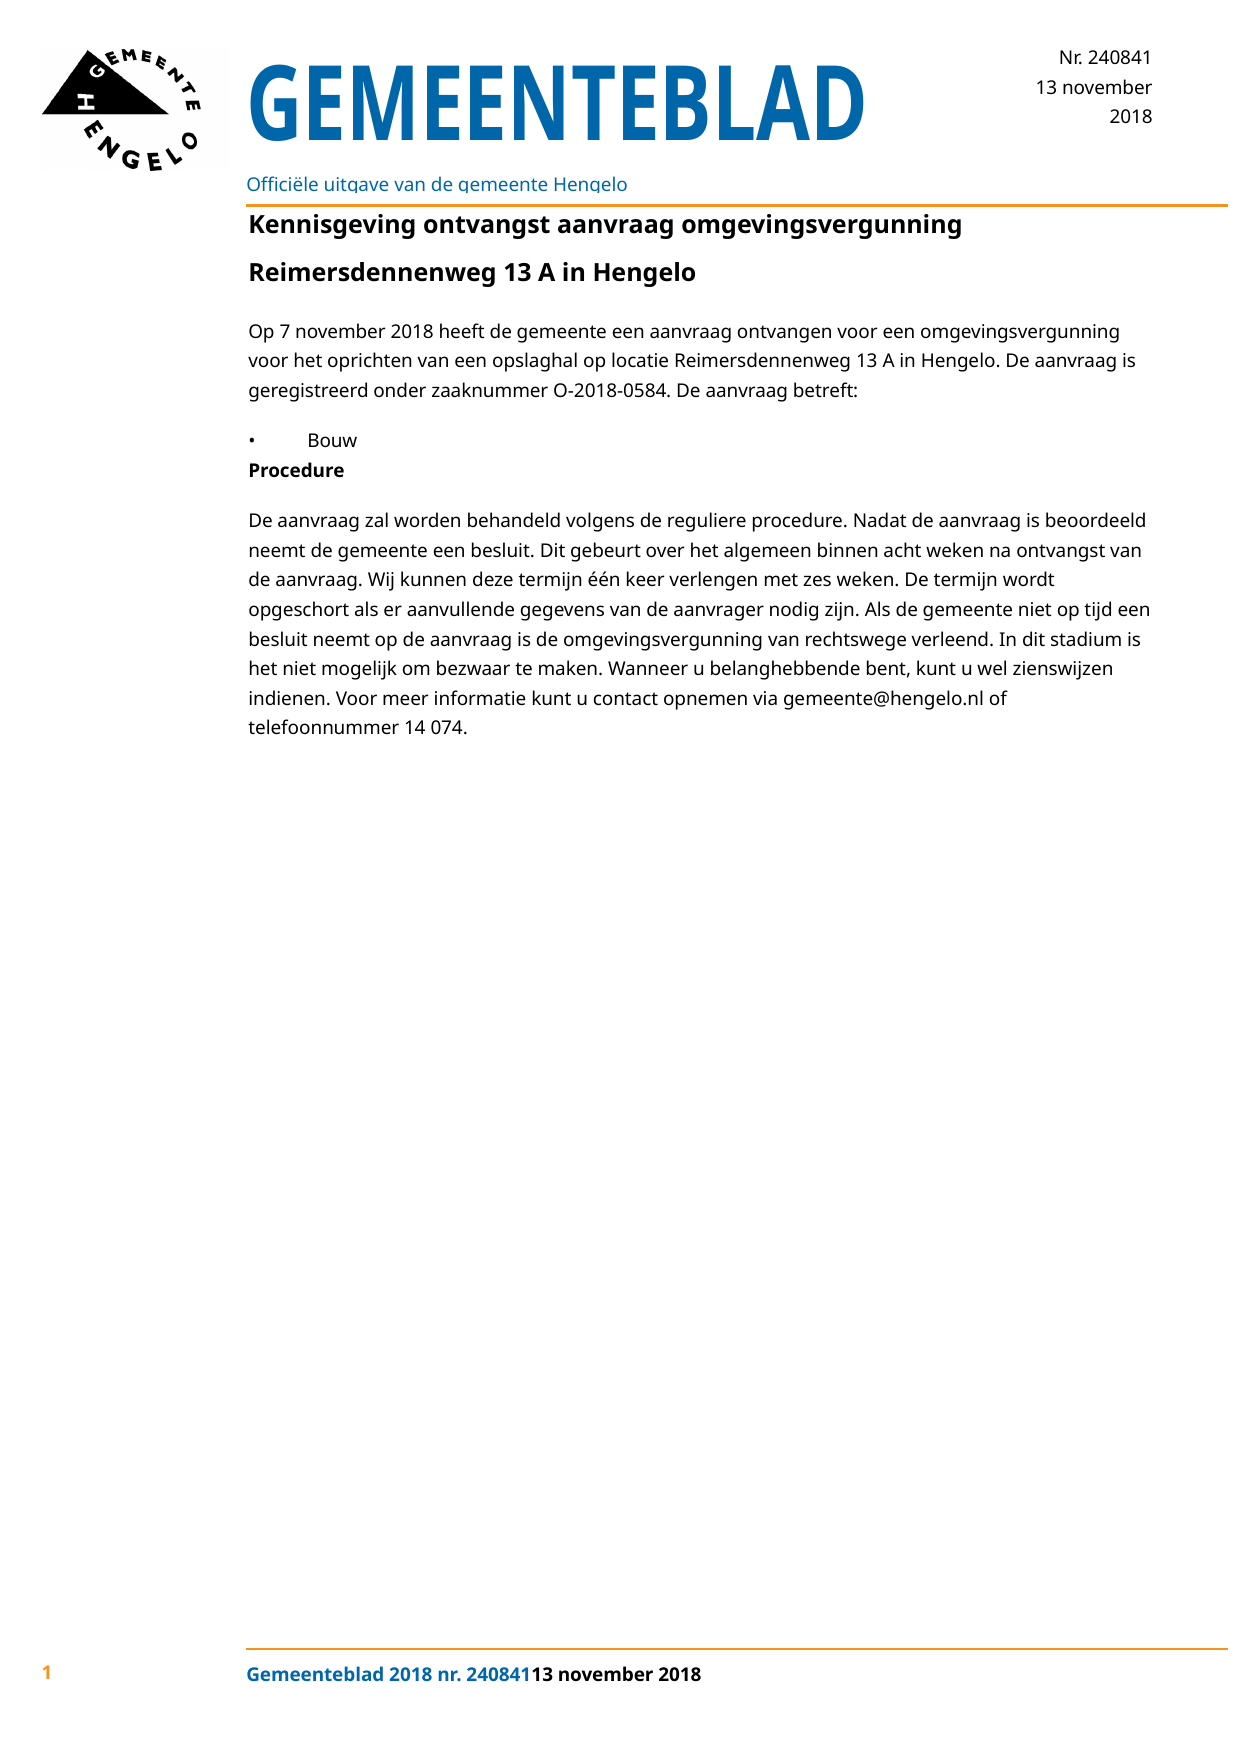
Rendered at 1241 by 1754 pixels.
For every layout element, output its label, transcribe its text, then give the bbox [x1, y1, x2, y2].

text Kennisgeving ontvangst aanvraag omgevingsvergunning Reimersdennenweg 13 A in Hengelo [248, 207, 1152, 288]
text De aanvraag zal worden behandeld volgens de reguliere procedure. Nadat de aanvraag is beoordeeld neemt de gemeente een besluit. Dit gebeurt over het algemeen binnen acht weken na ontvangst van de aanvraag. Wij kunnen deze termijn één keer verlengen met zes weken. De termijn wordt opgeschort als er aanvullende gegevens van de aanvrager nodig zijn. Als de gemeente niet op tijd een besluit neemt op de aanvraag is de omgevingsvergunning van rechtswege verleend. In dit stadium is het niet mogelijk om bezwaar te maken. Wanneer u belanghebbende bent, kunt u wel zienswijzen indienen. Voor meer informatie kunt u contact opnemen via gemeente@hengelo.nl of telefoonnummer 14 074. [248, 507, 1152, 740]
text Procedure [248, 457, 1152, 483]
picture [41, 47, 231, 172]
text Op 7 november 2018 heeft de gemeente een aanvraag ontvangen voor een omgevingsvergunning voor het oprichten van een opslaghal op locatie Reimersdennenweg 13 A in Hengelo. De aanvraag is geregistreerd onder zaaknummer O-2018-0584. De aanvraag betreft: [248, 318, 1152, 403]
list Bouw [248, 427, 1152, 453]
